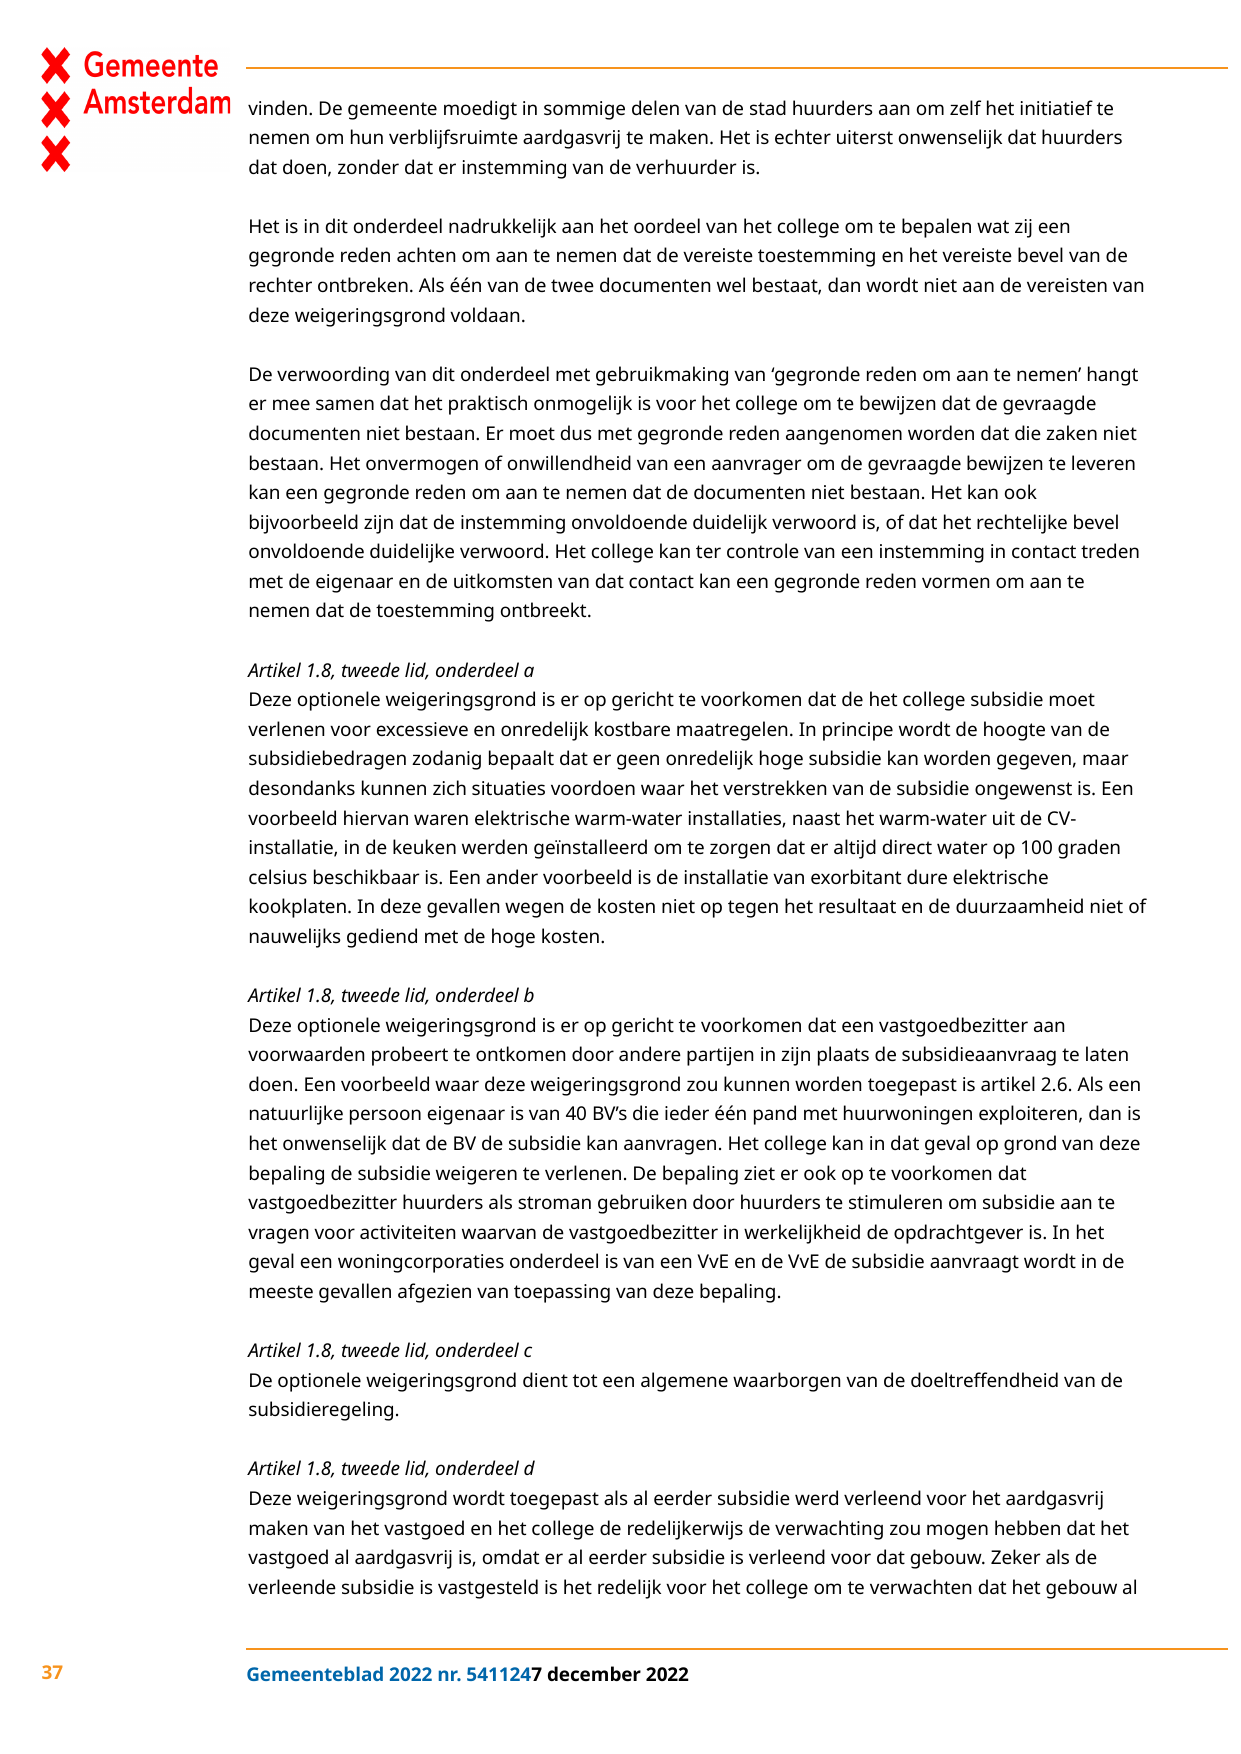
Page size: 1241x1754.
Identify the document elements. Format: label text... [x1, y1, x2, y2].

text Artikel 1.8, tweede lid, onderdeel c [248, 1337, 1152, 1363]
text Deze optionele weigeringsgrond is er op gericht te voorkomen dat de het college subsidie moet verlenen voor excessieve en onredelijk kostbare maatregelen. In principe wordt de hoogte van de subsidiebedragen zodanig bepaalt dat er geen onredelijk hoge subsidie kan worden gegeven, maar desondanks kunnen zich situaties voordoen waar het verstrekken van de subsidie ongewenst is. Een voorbeeld hiervan waren elektrische warm-water installaties, naast het warm-water uit de CV-installatie, in de keuken werden geïnstalleerd om te zorgen dat er altijd direct water op 100 graden celsius beschikbaar is. Een ander voorbeeld is de installatie van exorbitant dure elektrische kookplaten. In deze gevallen wegen de kosten niet op tegen het resultaat en de duurzaamheid niet of nauwelijks gediend met de hoge kosten. [248, 686, 1152, 949]
text vinden. De gemeente moedigt in sommige delen van de stad huurders aan om zelf het initiatief te nemen om hun verblijfsruimte aardgasvrij te maken. Het is echter uiterst onwenselijk dat huurders dat doen, zonder dat er instemming van de verhuurder is. [248, 95, 1152, 180]
text De optionele weigeringsgrond dient tot een algemene waarborgen van de doeltreffendheid van de subsidieregeling. [248, 1367, 1152, 1422]
text Deze optionele weigeringsgrond is er op gericht te voorkomen dat een vastgoedbezitter aan voorwaarden probeert te ontkomen door andere partijen in zijn plaats de subsidieaanvraag te laten doen. Een voorbeeld waar deze weigeringsgrond zou kunnen worden toegepast is artikel 2.6. Als een natuurlijke persoon eigenaar is van 40 BV’s die ieder één pand met huurwoningen exploiteren, dan is het onwenselijk dat de BV de subsidie kan aanvragen. Het college kan in dat geval op grond van deze bepaling de subsidie weigeren te verlenen. De bepaling ziet er ook op te voorkomen dat vastgoedbezitter huurders als stroman gebruiken door huurders te stimuleren om subsidie aan te vragen voor activiteiten waarvan de vastgoedbezitter in werkelijkheid de opdrachtgever is. In het geval een woningcorporaties onderdeel is van een VvE en de VvE de subsidie aanvraagt wordt in de meeste gevallen afgezien van toepassing van deze bepaling. [248, 1012, 1152, 1304]
text Artikel 1.8, tweede lid, onderdeel d [248, 1456, 1152, 1481]
picture [41, 47, 231, 172]
text Deze weigeringsgrond wordt toegepast als al eerder subsidie werd verleend voor het aardgasvrij maken van het vastgoed en het college de redelijkerwijs de verwachting zou mogen hebben dat het vastgoed al aardgasvrij is, omdat er al eerder subsidie is verleend voor dat gebouw. Zeker als de verleende subsidie is vastgesteld is het redelijk voor het college om te verwachten dat het gebouw al [248, 1485, 1152, 1600]
text Het is in dit onderdeel nadrukkelijk aan het oordeel van het college om te bepalen wat zij een gegronde reden achten om aan te nemen dat de vereiste toestemming en het vereiste bevel van de rechter ontbreken. Als één van de twee documenten wel bestaat, dan wordt niet aan de vereisten van deze weigeringsgrond voldaan. [248, 213, 1152, 328]
text Artikel 1.8, tweede lid, onderdeel a [248, 657, 1152, 683]
text De verwoording van dit onderdeel met gebruikmaking van ‘gegronde reden om aan te nemen’ hangt er mee samen dat het praktisch onmogelijk is voor het college om te bewijzen dat de gevraagde documenten niet bestaan. Er moet dus met gegronde reden aangenomen worden dat die zaken niet bestaan. Het onvermogen of onwillendheid van een aanvrager om de gevraagde bewijzen te leveren kan een gegronde reden om aan te nemen dat de documenten niet bestaan. Het kan ook bijvoorbeeld zijn dat de instemming onvoldoende duidelijk verwoord is, of dat het rechtelijke bevel onvoldoende duidelijke verwoord. Het college kan ter controle van een instemming in contact treden met de eigenaar en de uitkomsten van dat contact kan een gegronde reden vormen om aan te nemen dat de toestemming ontbreekt. [248, 361, 1152, 623]
text Artikel 1.8, tweede lid, onderdeel b [248, 982, 1152, 1008]
